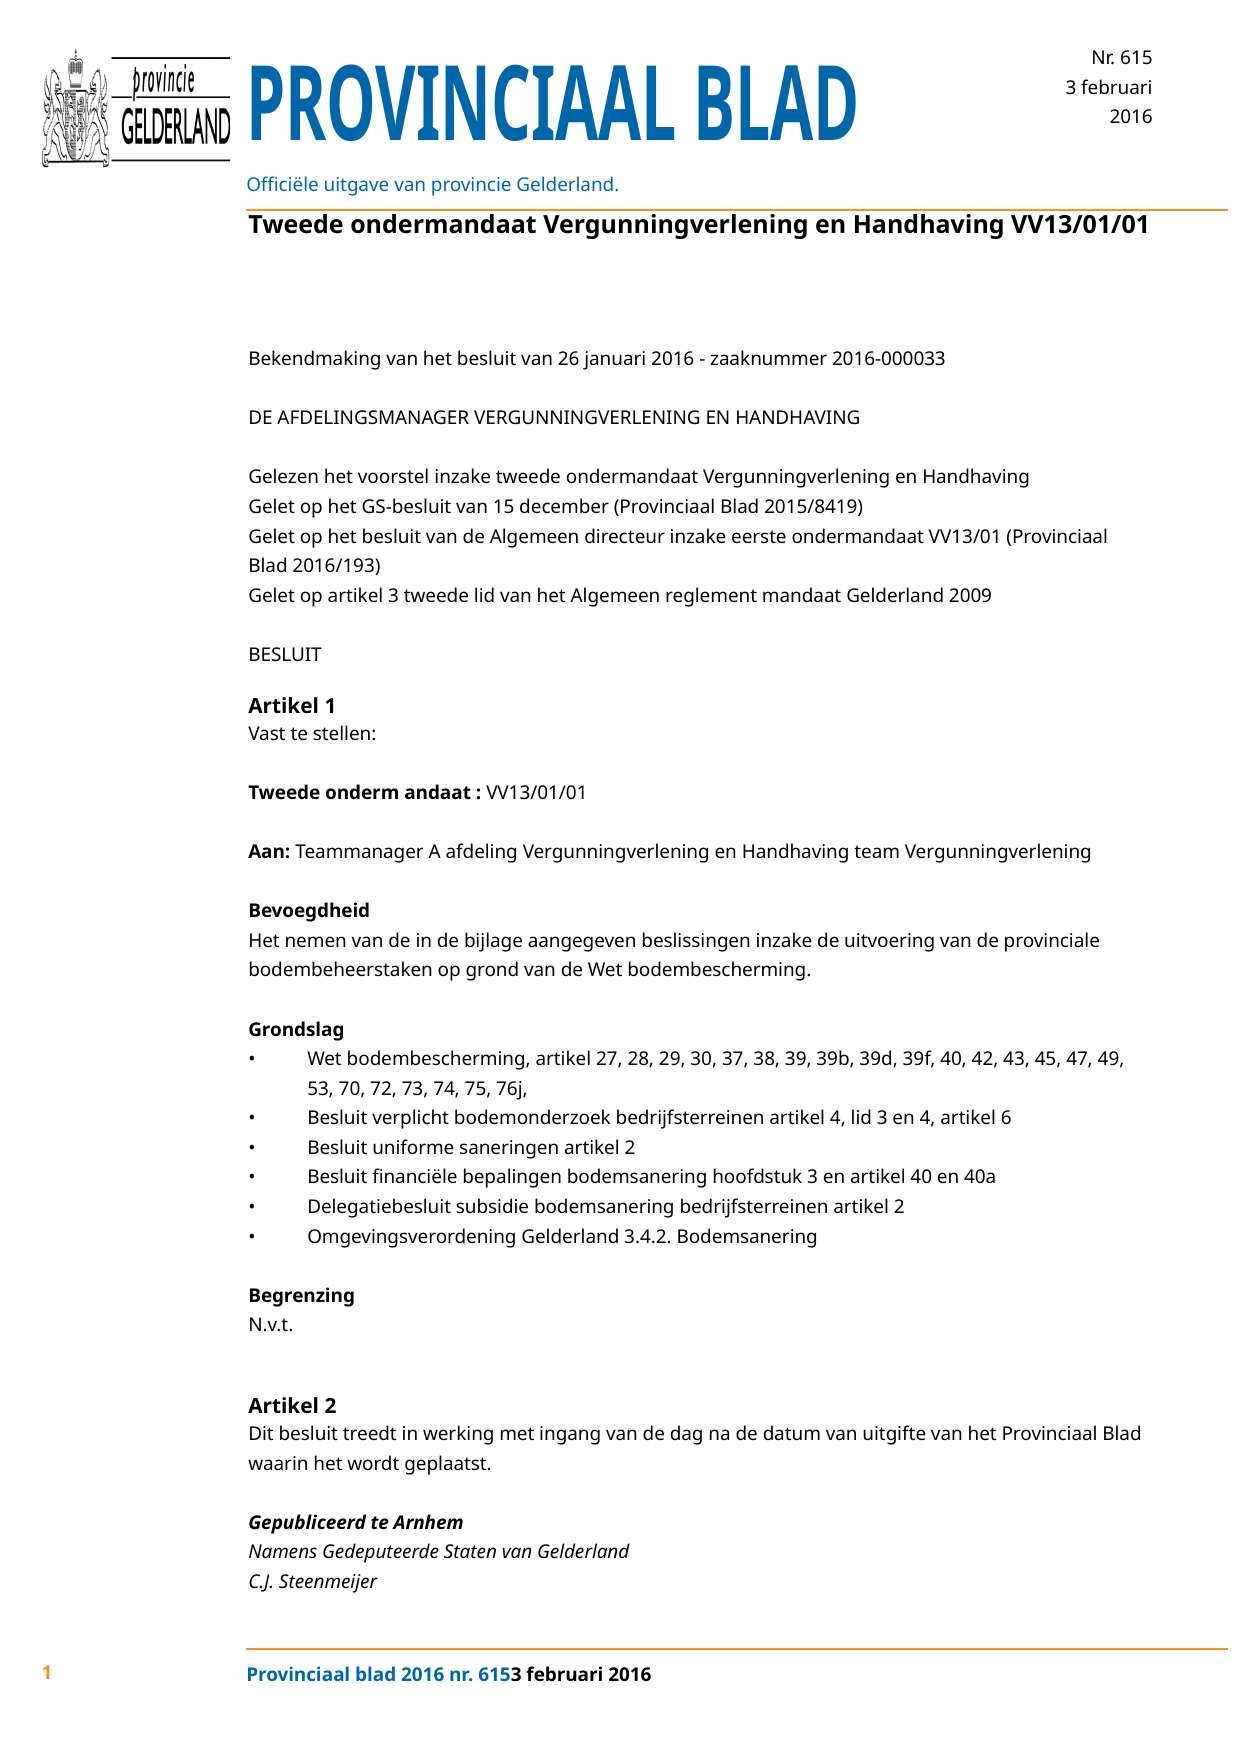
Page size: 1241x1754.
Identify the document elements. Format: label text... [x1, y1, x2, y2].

text Grondslag [248, 1016, 1152, 1042]
text Gelezen het voorstel inzake tweede ondermandaat Vergunningverlening en Handhaving [248, 464, 1152, 489]
text Vast te stellen: [248, 720, 1152, 746]
picture [41, 47, 231, 172]
text Aan: Teammanager A afdeling Vergunningverlening en Handhaving team Vergunningverlening [248, 838, 1152, 864]
list Delegatiebesluit subsidie bodemsanering bedrijfsterreinen artikel 2 [248, 1193, 1152, 1219]
text Gepubliceerd te Arnhem [248, 1509, 1152, 1534]
text Gelet op artikel 3 tweede lid van het Algemeen reglement mandaat Gelderland 2009 [248, 582, 1152, 608]
text C.J. Steenmeijer [248, 1568, 1152, 1594]
text Bekendmaking van het besluit van 26 januari 2016 - zaaknummer 2016-000033 [248, 345, 1152, 371]
text Gelet op het besluit van de Algemeen directeur inzake eerste ondermandaat VV13/01 (Provinciaal Blad 2016/193) [248, 523, 1152, 578]
text Begrenzing [248, 1282, 1152, 1308]
text Artikel 2 [248, 1392, 1152, 1420]
text Artikel 1 [248, 692, 1152, 720]
list Besluit uniforme saneringen artikel 2 [248, 1134, 1152, 1160]
list Besluit financiële bepalingen bodemsanering hoofdstuk 3 en artikel 40 en 40a [248, 1164, 1152, 1189]
text Tweede onderm andaat : VV13/01/01 [248, 779, 1152, 805]
text Gelet op het GS-besluit van 15 december (Provinciaal Blad 2015/8419) [248, 493, 1152, 519]
text Namens Gedeputeerde Staten van Gelderland [248, 1538, 1152, 1564]
text Dit besluit treedt in werking met ingang van de dag na de datum van uitgifte van het Provinciaal Blad waarin het wordt geplaatst. [248, 1420, 1152, 1475]
text N.v.t. [248, 1312, 1152, 1337]
text BESLUIT [248, 641, 1152, 667]
list Besluit verplicht bodemonderzoek bedrijfsterreinen artikel 4, lid 3 en 4, artikel 6 [248, 1104, 1152, 1130]
text Bevoegdheid [248, 897, 1152, 923]
text Tweede ondermandaat Vergunningverlening en Handhaving VV13/01/01 [248, 211, 1152, 241]
text DE AFDELINGSMANAGER VERGUNNINGVERLENING EN HANDHAVING [248, 404, 1152, 430]
text Het nemen van de in de bijlage aangegeven beslissingen inzake de uitvoering van de provinciale bodembeheerstaken op grond van de Wet bodembescherming. [248, 927, 1152, 982]
list Omgevingsverordening Gelderland 3.4.2. Bodemsanering [248, 1223, 1152, 1249]
list Wet bodembescherming, artikel 27, 28, 29, 30, 37, 38, 39, 39b, 39d, 39f, 40, 42, 43, 45, 47, 49, 53, 70, 72, 73, 74, 75, 76j, [248, 1045, 1152, 1101]
